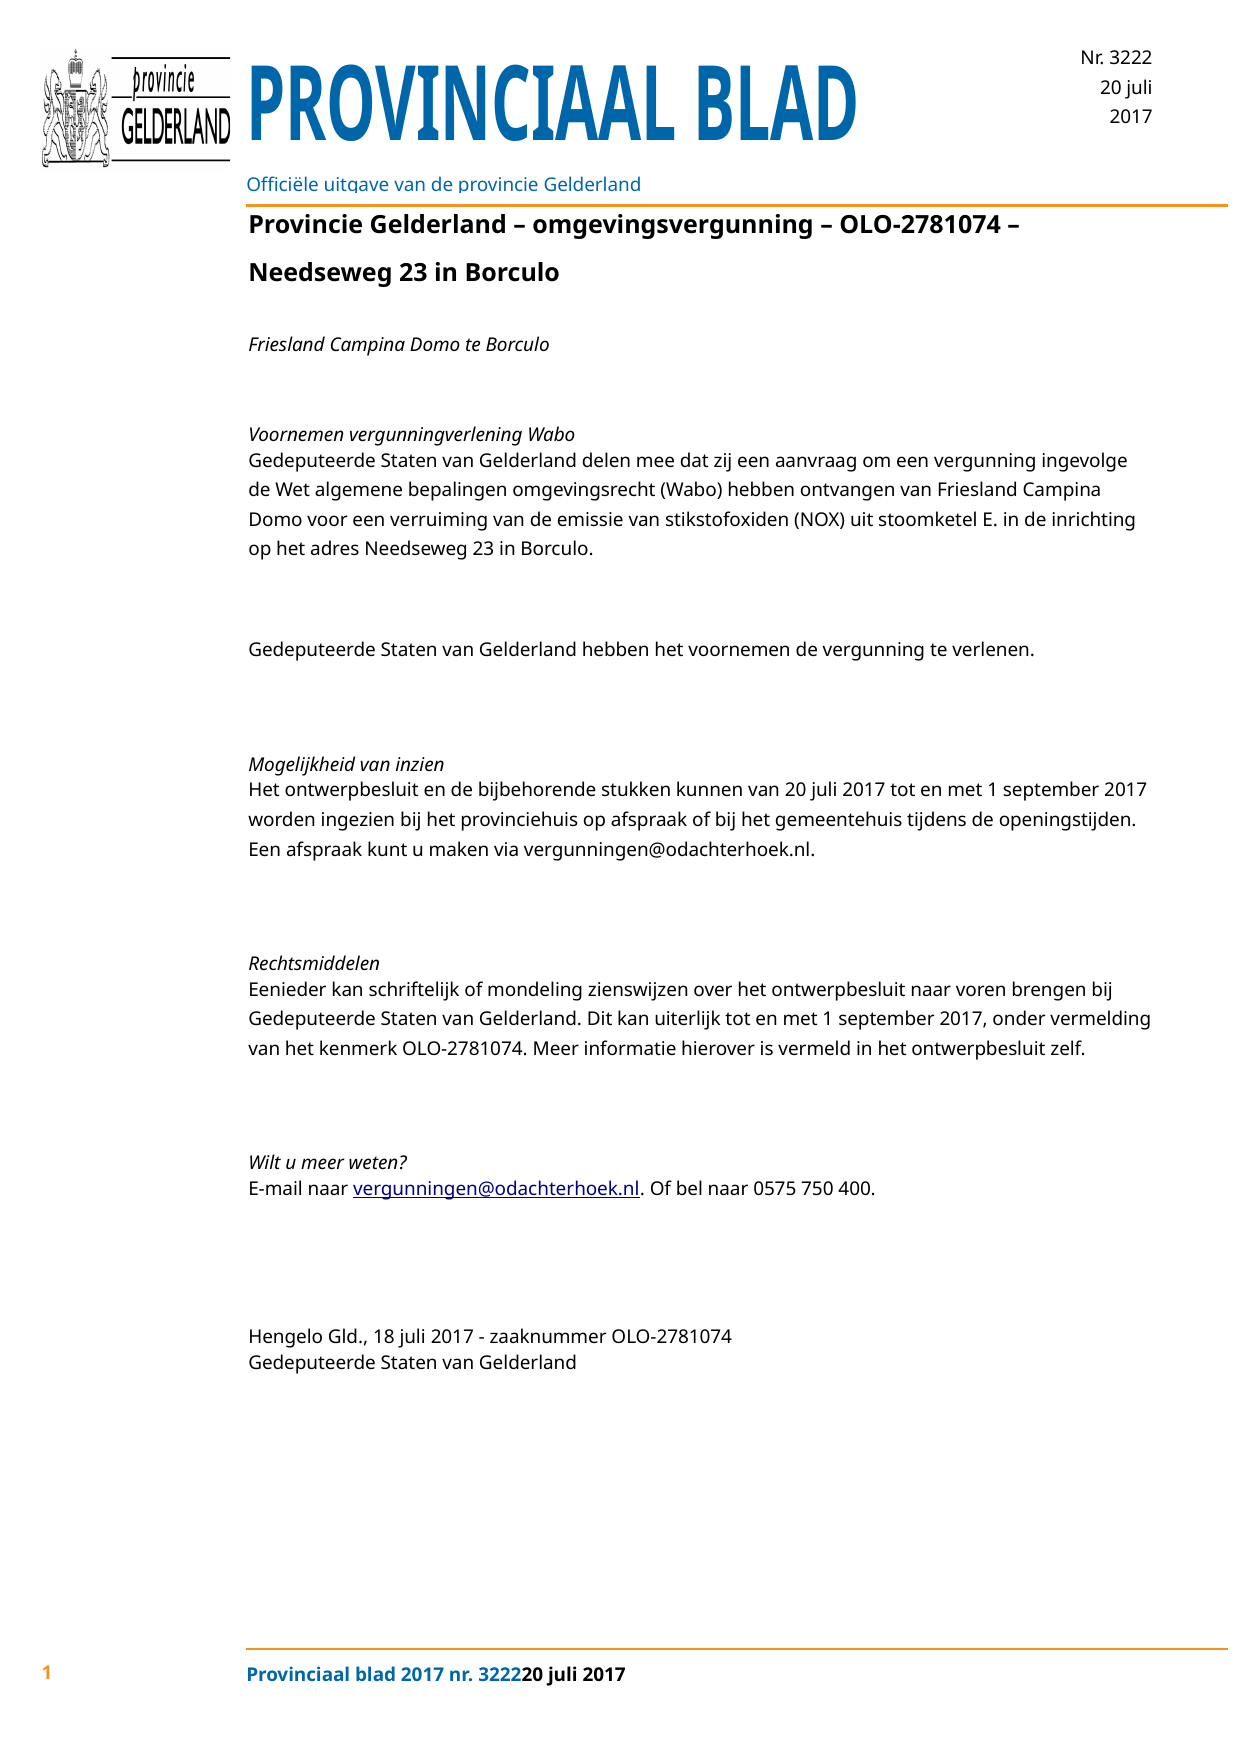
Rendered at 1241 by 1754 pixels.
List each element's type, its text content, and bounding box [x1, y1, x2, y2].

text Friesland Campina Domo te Borculo [248, 331, 1152, 357]
text Gedeputeerde Staten van Gelderland hebben het voornemen de vergunning te verlenen. [248, 636, 1152, 662]
text Gedeputeerde Staten van Gelderland [248, 1349, 1152, 1375]
text E-mail naar vergunningen@odachterhoek.nl. Of bel naar 0575 750 400. [248, 1175, 1152, 1201]
text Rechtsmiddelen [248, 950, 1152, 976]
text Provincie Gelderland – omgevingsvergunning – OLO-2781074 – Needseweg 23 in Borculo [248, 207, 1152, 288]
picture [41, 47, 231, 172]
text Wilt u meer weten? [248, 1149, 1152, 1175]
text Mogelijkheid van inzien [248, 751, 1152, 777]
text Gedeputeerde Staten van Gelderland delen mee dat zij een aanvraag om een vergunning ingevolge de Wet algemene bepalingen omgevingsrecht (Wabo) hebben ontvangen van Friesland Campina Domo voor een verruiming van de emissie van stikstofoxiden (NOX) uit stoomketel E. in de inrichting op het adres Needseweg 23 in Borculo. [248, 447, 1152, 561]
text Voornemen vergunningverlening Wabo [248, 421, 1152, 447]
text Eenieder kan schriftelijk of mondeling zienswijzen over het ontwerpbesluit naar voren brengen bij Gedeputeerde Staten van Gelderland. Dit kan uiterlijk tot en met 1 september 2017, onder vermelding van het kenmerk OLO-2781074. Meer informatie hierover is vermeld in het ontwerpbesluit zelf. [248, 976, 1152, 1061]
text Het ontwerpbesluit en de bijbehorende stukken kunnen van 20 juli 2017 tot en met 1 september 2017 worden ingezien bij het provinciehuis op afspraak of bij het gemeentehuis tijdens de openingstijden. Een afspraak kunt u maken via vergunningen@odachterhoek.nl. [248, 777, 1152, 861]
text Hengelo Gld., 18 juli 2017 - zaaknummer OLO-2781074 [248, 1324, 1152, 1349]
